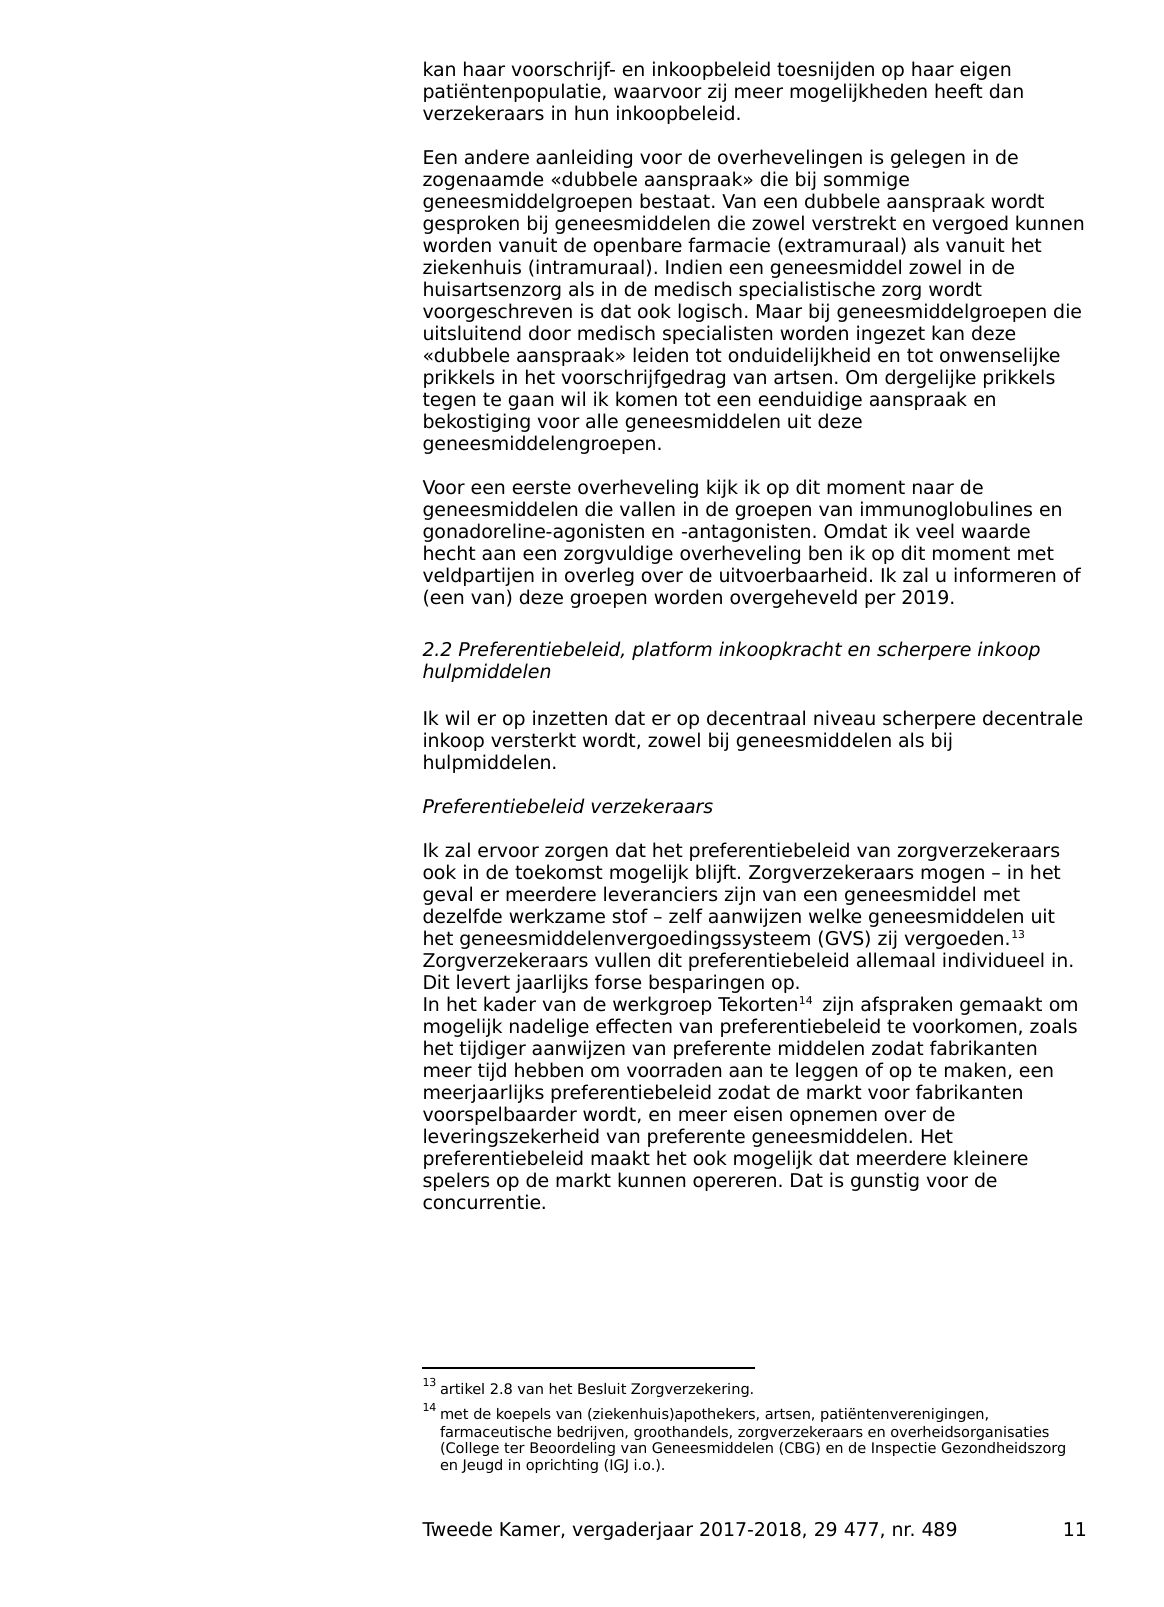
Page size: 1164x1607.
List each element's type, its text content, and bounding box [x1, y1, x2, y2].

text Voor een eerste overheveling kijk ik op dit moment naar de geneesmiddelen die vallen in de groepen van immunoglobulines en gonadoreline-agonisten en -antagonisten. Omdat ik veel waarde hecht aan een zorgvuldige overheveling ben ik op dit moment met veldpartijen in overleg over de uitvoerbaarheid. Ik zal u informeren of (een van) deze groepen worden overgeheveld per 2019. [422, 477, 1087, 609]
subtitle Preferentiebeleid verzekeraars [422, 796, 1087, 818]
text artikel 2.8 van het Besluit Zorgverzekering. [422, 1377, 1087, 1399]
text kan haar voorschrijf- en inkoopbeleid toesnijden op haar eigen patiëntenpopulatie, waarvoor zij meer mogelijkheden heeft dan verzekeraars in hun inkoopbeleid. [422, 59, 1087, 125]
text Ik wil er op inzetten dat er op decentraal niveau scherpere decentrale inkoop versterkt wordt, zowel bij geneesmiddelen als bij hulpmiddelen. [422, 708, 1087, 774]
text Een andere aanleiding voor de overhevelingen is gelegen in de zogenaamde «dubbele aanspraak» die bij sommige geneesmiddelgroepen bestaat. Van een dubbele aanspraak wordt gesproken bij geneesmiddelen die zowel verstrekt en vergoed kunnen worden vanuit de openbare farmacie (extramuraal) als vanuit het ziekenhuis (intramuraal). Indien een geneesmiddel zowel in de huisartsenzorg als in de medisch specialistische zorg wordt voorgeschreven is dat ook logisch. Maar bij geneesmiddelgroepen die uitsluitend door medisch specialisten worden ingezet kan deze «dubbele aanspraak» leiden tot onduidelijkheid en tot onwenselijke prikkels in het voorschrijfgedrag van artsen. Om dergelijke prikkels tegen te gaan wil ik komen tot een eenduidige aanspraak en bekostiging voor alle geneesmiddelen uit deze geneesmiddelengroepen. [422, 147, 1087, 455]
text Ik zal ervoor zorgen dat het preferentiebeleid van zorgverzekeraars ook in de toekomst mogelijk blijft. Zorgverzekeraars mogen – in het geval er meerdere leveranciers zijn van een geneesmiddel met dezelfde werkzame stof – zelf aanwijzen welke geneesmiddelen uit het geneesmiddelenvergoedingssysteem (GVS) zij vergoeden. Zorgverzekeraars vullen dit preferentiebeleid allemaal individueel in. Dit levert jaarlijks forse besparingen op. [422, 840, 1087, 994]
text In het kader van de werkgroep Tekorten zijn afspraken gemaakt om mogelijk nadelige effecten van preferentiebeleid te voorkomen, zoals het tijdiger aanwijzen van preferente middelen zodat fabrikanten meer tijd hebben om voorraden aan te leggen of op te maken, een meerjaarlijks preferentiebeleid zodat de markt voor fabrikanten voorspelbaarder wordt, en meer eisen opnemen over de leveringszekerheid van preferente geneesmiddelen. Het preferentiebeleid maakt het ook mogelijk dat meerdere kleinere spelers op de markt kunnen opereren. Dat is gunstig voor de concurrentie. [422, 994, 1087, 1214]
text met de koepels van (ziekenhuis)apothekers, artsen, patiëntenverenigingen, farmaceutische bedrijven, groothandels, zorgverzekeraars en overheidsorganisaties (College ter Beoordeling van Geneesmiddelen (CBG) en de Inspectie Gezondheidszorg en Jeugd in oprichting (IGJ i.o.). [422, 1402, 1087, 1474]
subtitle 2.2 Preferentiebeleid, platform inkoopkracht en scherpere inkoop hulpmiddelen [422, 639, 1087, 683]
